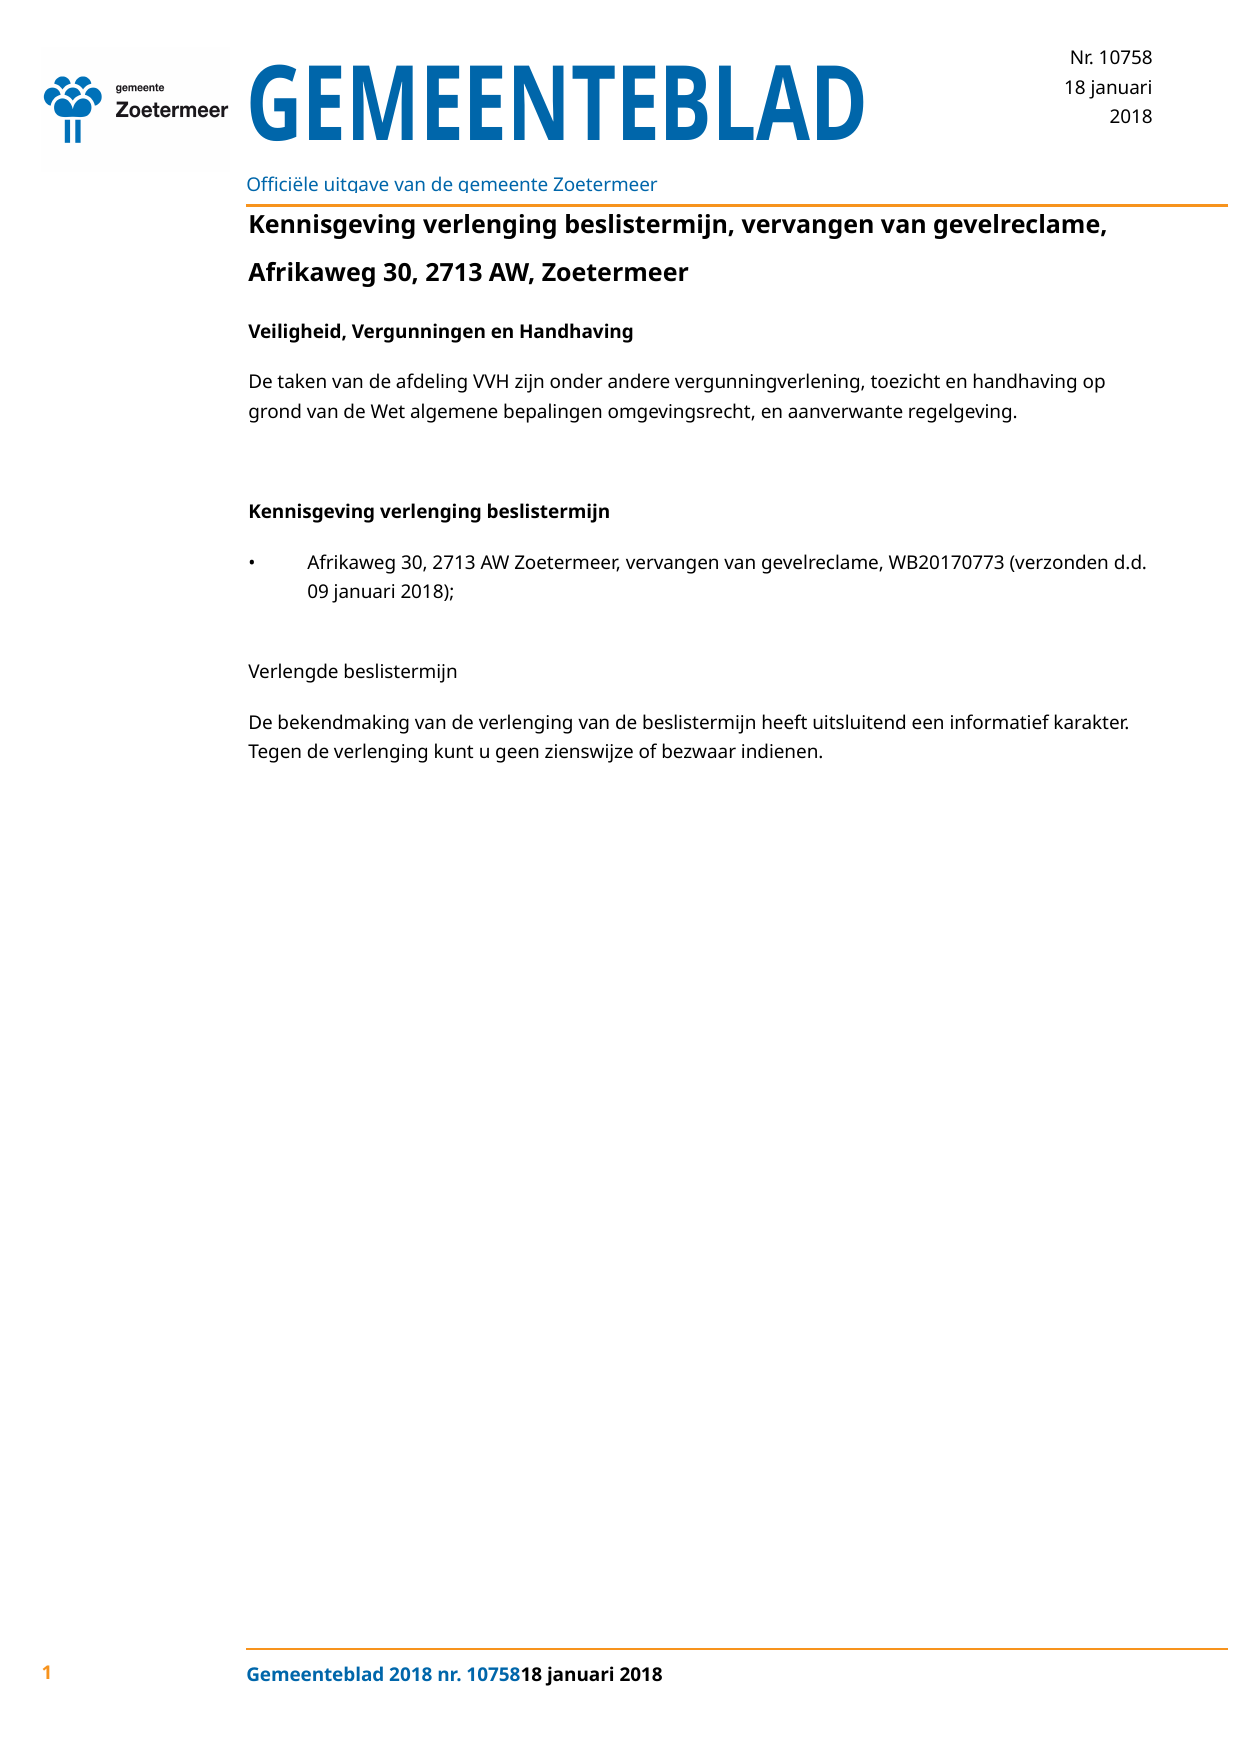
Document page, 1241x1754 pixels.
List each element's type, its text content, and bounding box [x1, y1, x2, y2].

text Kennisgeving verlenging beslistermijn, vervangen van gevelreclame, Afrikaweg 30, 2713 AW, Zoetermeer [248, 207, 1152, 288]
picture [41, 47, 231, 172]
text Kennisgeving verlenging beslistermijn [248, 499, 1152, 524]
list Afrikaweg 30, 2713 AW Zoetermeer, vervangen van gevelreclame, WB20170773 (verzonden d.d. 09 januari 2018); [248, 549, 1152, 604]
text Verlengde beslistermijn [248, 659, 1152, 684]
text De bekendmaking van de verlenging van de beslistermijn heeft uitsluitend een informatief karakter. Tegen de verlenging kunt u geen zienswijze of bezwaar indienen. [248, 709, 1152, 764]
text De taken van de afdeling VVH zijn onder andere vergunningverlening, toezicht en handhaving op grond van de Wet algemene bepalingen omgevingsrecht, en aanverwante regelgeving. [248, 368, 1152, 424]
text Veiligheid, Vergunningen en Handhaving [248, 318, 1152, 344]
